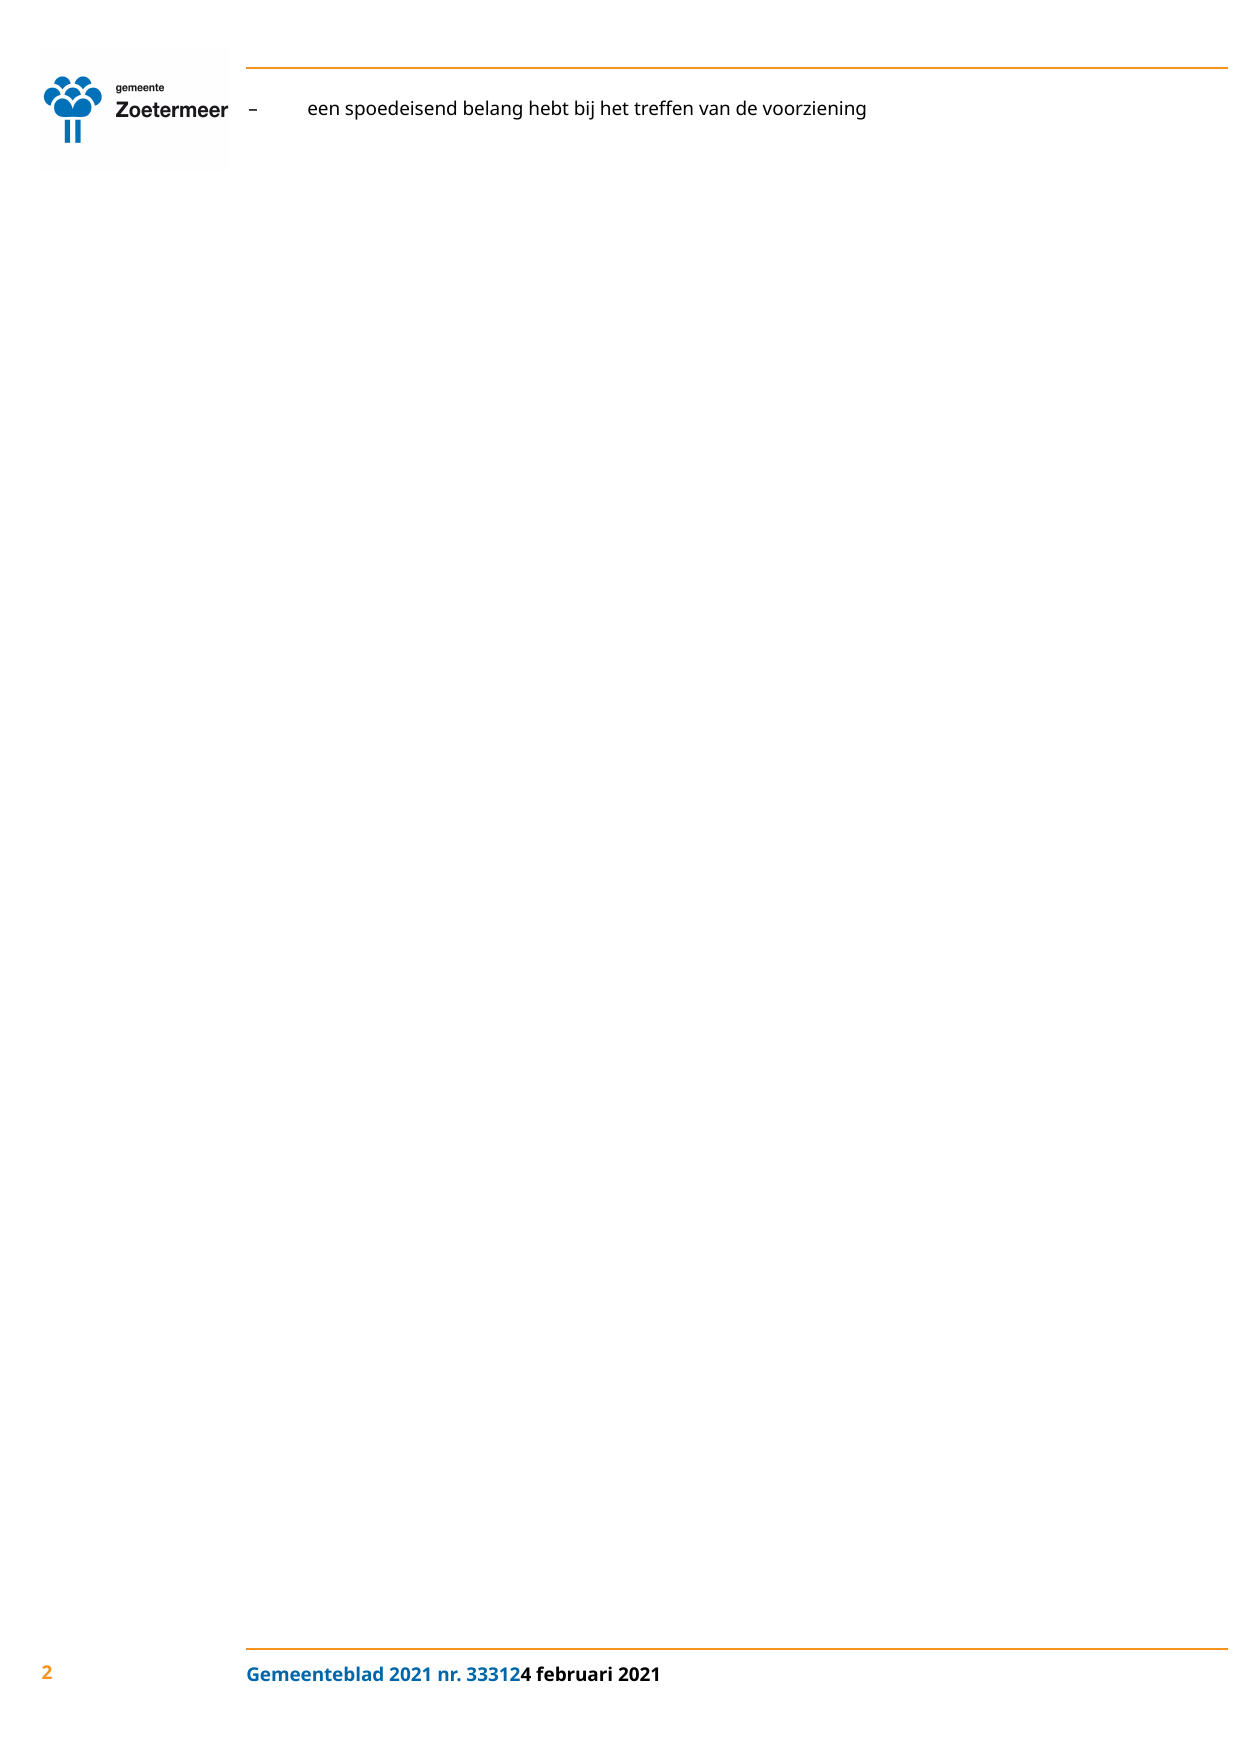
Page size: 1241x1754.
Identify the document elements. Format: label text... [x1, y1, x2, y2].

picture [41, 47, 231, 172]
list een spoedeisend belang hebt bij het treffen van de voorziening [248, 95, 1152, 121]
